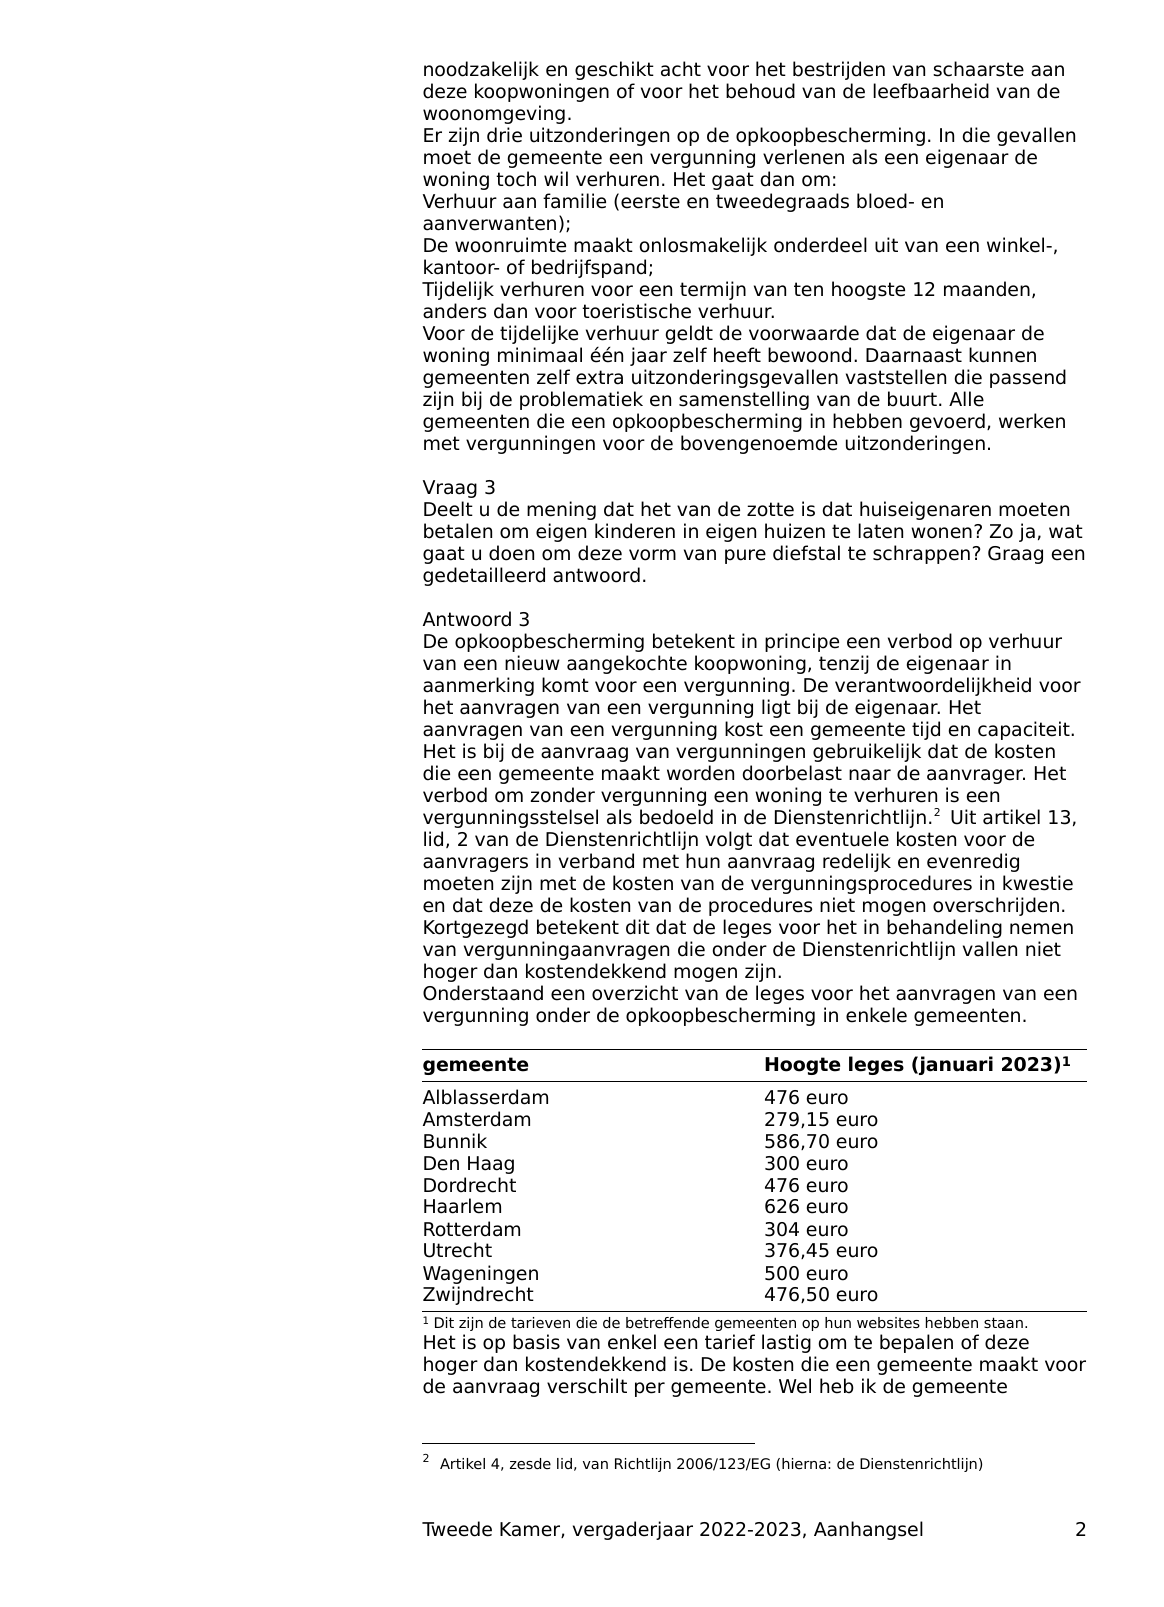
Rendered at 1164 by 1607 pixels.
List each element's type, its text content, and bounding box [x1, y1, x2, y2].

text De woonruimte maakt onlosmakelijk onderdeel uit van een winkel-, kantoor- of bedrijfspand; [422, 235, 1087, 279]
table_cell 279,15 euro [758, 1109, 1087, 1131]
table_cell Rotterdam [422, 1219, 758, 1240]
table_cell 500 euro [758, 1263, 1087, 1284]
table_cell 476,50 euro [758, 1284, 1087, 1311]
table_cell 376,45 euro [758, 1240, 1087, 1262]
table_cell 476 euro [758, 1082, 1087, 1108]
text Artikel 4, zesde lid, van Richtlijn 2006/123/EG (hierna: de Dienstenrichtlijn) [422, 1452, 1087, 1474]
text De opkoopbescherming betekent in principe een verbod op verhuur van een nieuw aangekochte koopwoning, tenzij de eigenaar in aanmerking komt voor een vergunning. De verantwoordelijkheid voor het aanvragen van een vergunning ligt bij de eigenaar. Het aanvragen van een vergunning kost een gemeente tijd en capaciteit. Het is bij de aanvraag van vergunningen gebruikelijk dat de kosten die een gemeente maakt worden doorbelast naar de aanvrager. Het verbod om zonder vergunning een woning te verhuren is een vergunningsstelsel als bedoeld in de Dienstenrichtlijn. Uit artikel 13, lid, 2 van de Dienstenrichtlijn volgt dat eventuele kosten voor de aanvragers in verband met hun aanvraag redelijk en evenredig moeten zijn met de kosten van de vergunningsprocedures in kwestie en dat deze de kosten van de procedures niet mogen overschrijden. Kortgezegd betekent dit dat de leges voor het in behandeling nemen van vergunningaanvragen die onder de Dienstenrichtlijn vallen niet hoger dan kostendekkend mogen zijn. [422, 631, 1087, 983]
table_cell 1 Dit zijn de tarieven die de betreffende gemeenten op hun websites hebben staan. [422, 1312, 1087, 1332]
table_cell Utrecht [422, 1240, 758, 1262]
text Deelt u de mening dat het van de zotte is dat huiseigenaren moeten betalen om eigen kinderen in eigen huizen te laten wonen? Zo ja, wat gaat u doen om deze vorm van pure diefstal te schrappen? Graag een gedetailleerd antwoord. [422, 499, 1087, 587]
table_cell 304 euro [758, 1219, 1087, 1240]
text Voor de tijdelijke verhuur geldt de voorwaarde dat de eigenaar de woning minimaal één jaar zelf heeft bewoond. Daarnaast kunnen gemeenten zelf extra uitzonderingsgevallen vaststellen die passend zijn bij de problematiek en samenstelling van de buurt. Alle gemeenten die een opkoopbescherming in hebben gevoerd, werken met vergunningen voor de bovengenoemde uitzonderingen. [422, 323, 1087, 455]
text Er zijn drie uitzonderingen op de opkoopbescherming. In die gevallen moet de gemeente een vergunning verlenen als een eigenaar de woning toch wil verhuren. Het gaat dan om: [422, 125, 1087, 191]
table_cell Den Haag [422, 1153, 758, 1174]
text Het is op basis van enkel een tarief lastig om te bepalen of deze hoger dan kostendekkend is. De kosten die een gemeente maakt voor de aanvraag verschilt per gemeente. Wel heb ik de gemeente [422, 1332, 1087, 1398]
table_header gemeente [422, 1050, 758, 1081]
text Tijdelijk verhuren voor een termijn van ten hoogste 12 maanden, anders dan voor toeristische verhuur. [422, 279, 1087, 323]
table_cell Zwijndrecht [422, 1284, 758, 1311]
table_cell Dordrecht [422, 1175, 758, 1196]
text Onderstaand een overzicht van de leges voor het aanvragen van een vergunning onder de opkoopbescherming in enkele gemeenten. [422, 983, 1087, 1027]
table_cell 626 euro [758, 1196, 1087, 1218]
text Verhuur aan familie (eerste en tweedegraads bloed- en aanverwanten); [422, 191, 1087, 235]
table_cell Alblasserdam [422, 1082, 758, 1108]
table_cell 586,70 euro [758, 1131, 1087, 1152]
table_cell 300 euro [758, 1153, 1087, 1174]
text Antwoord 3 [422, 609, 1087, 631]
table_cell Amsterdam [422, 1109, 758, 1131]
table_cell Haarlem [422, 1196, 758, 1218]
table_cell 476 euro [758, 1175, 1087, 1196]
table_cell Bunnik [422, 1131, 758, 1152]
text noodzakelijk en geschikt acht voor het bestrijden van schaarste aan deze koopwoningen of voor het behoud van de leefbaarheid van de woonomgeving. [422, 59, 1087, 125]
text Vraag 3 [422, 477, 1087, 499]
table_cell Wageningen [422, 1263, 758, 1284]
table_header Hoogte leges (januari 2023)1 [758, 1050, 1087, 1081]
